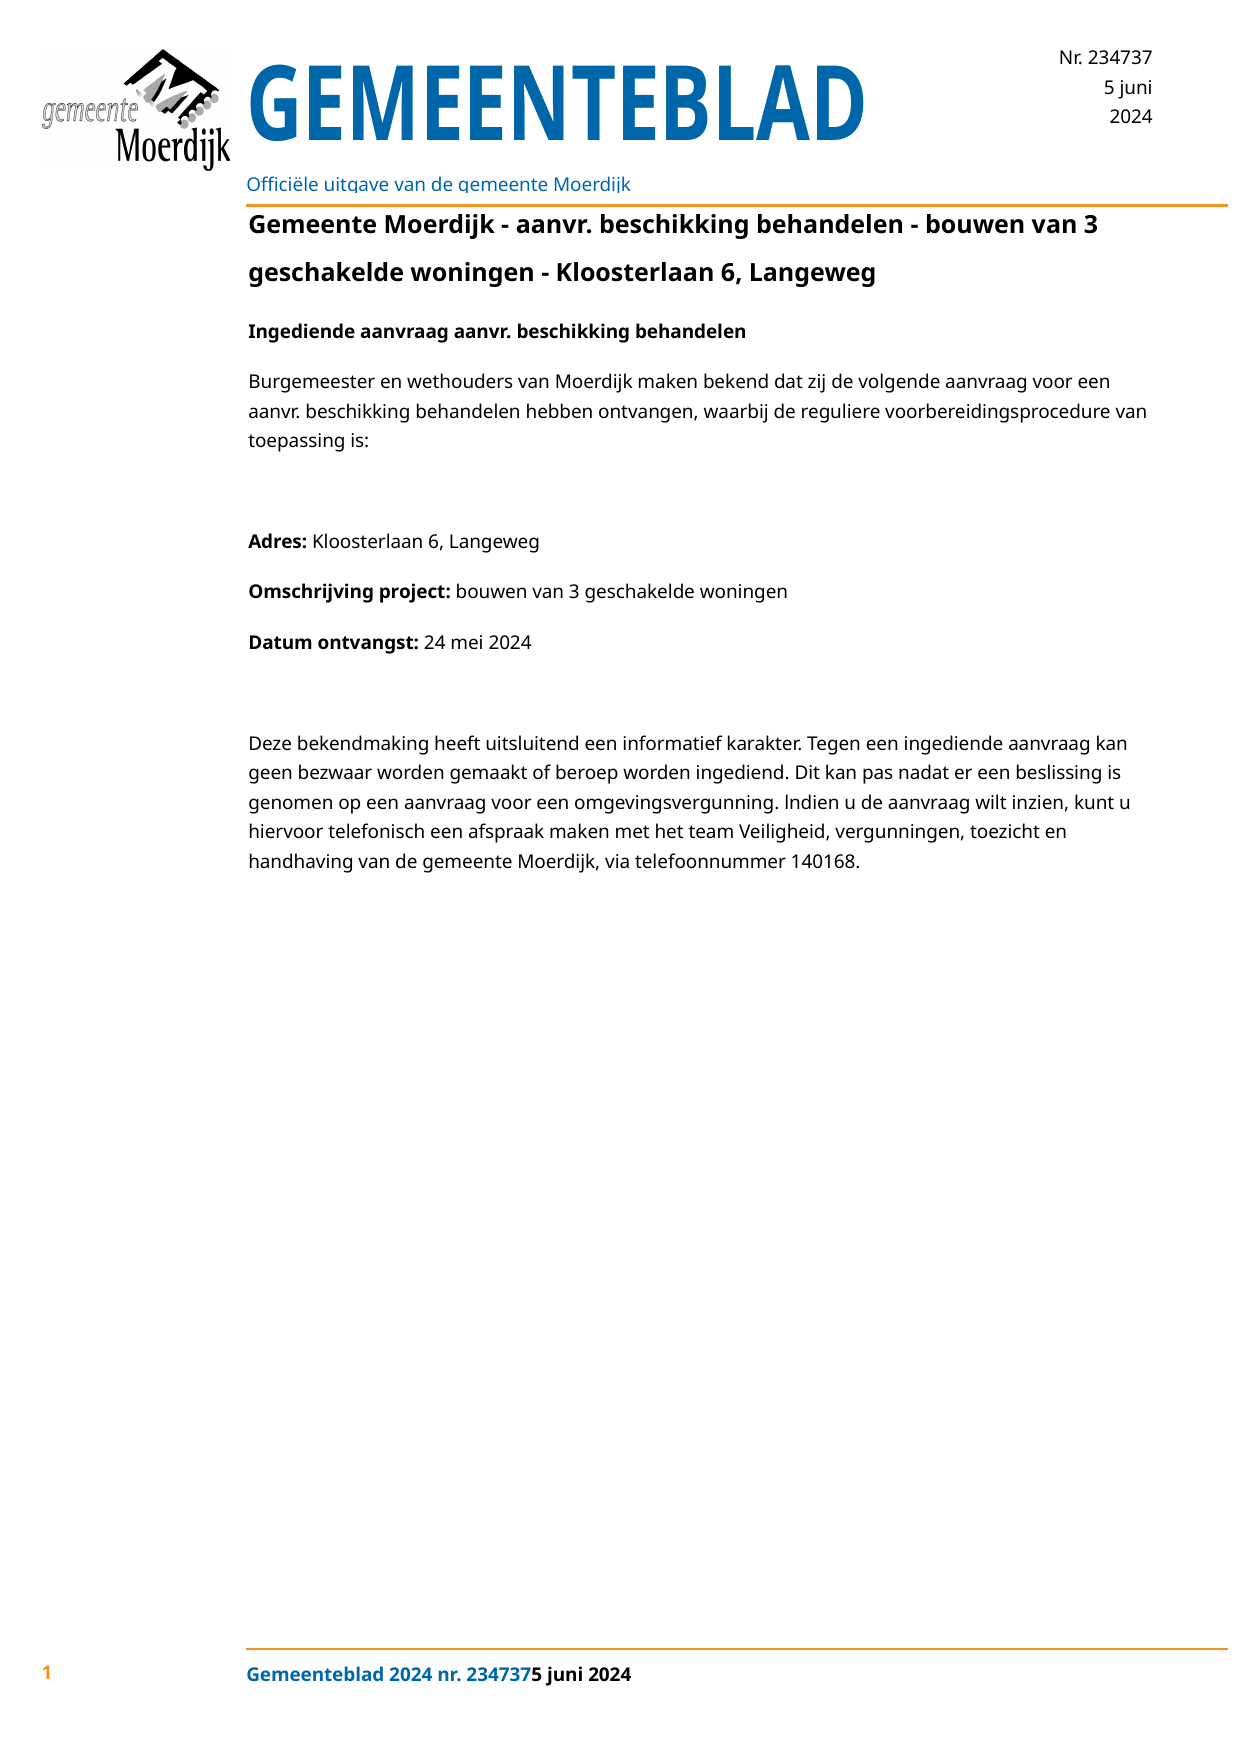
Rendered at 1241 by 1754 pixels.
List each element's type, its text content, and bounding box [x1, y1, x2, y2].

picture [41, 47, 231, 172]
text Burgemeester en wethouders van Moerdijk maken bekend dat zij de volgende aanvraag voor een aanvr. beschikking behandelen hebben ontvangen, waarbij de reguliere voorbereidingsprocedure van toepassing is: [248, 368, 1152, 453]
text Omschrijving project: bouwen van 3 geschakelde woningen [248, 579, 1152, 604]
text Adres: Kloosterlaan 6, Langeweg [248, 528, 1152, 554]
text Datum ontvangst: 24 mei 2024 [248, 629, 1152, 655]
text Deze bekendmaking heeft uitsluitend een informatief karakter. Tegen een ingediende aanvraag kan geen bezwaar worden gemaakt of beroep worden ingediend. Dit kan pas nadat er een beslissing is genomen op een aanvraag voor een omgevingsvergunning. lndien u de aanvraag wilt inzien, kunt u hiervoor telefonisch een afspraak maken met het team Veiligheid, vergunningen, toezicht en handhaving van de gemeente Moerdijk, via telefoonnummer 140168. [248, 730, 1152, 874]
text Ingediende aanvraag aanvr. beschikking behandelen [248, 318, 1152, 344]
text Gemeente Moerdijk - aanvr. beschikking behandelen - bouwen van 3 geschakelde woningen - Kloosterlaan 6, Langeweg [248, 207, 1152, 288]
